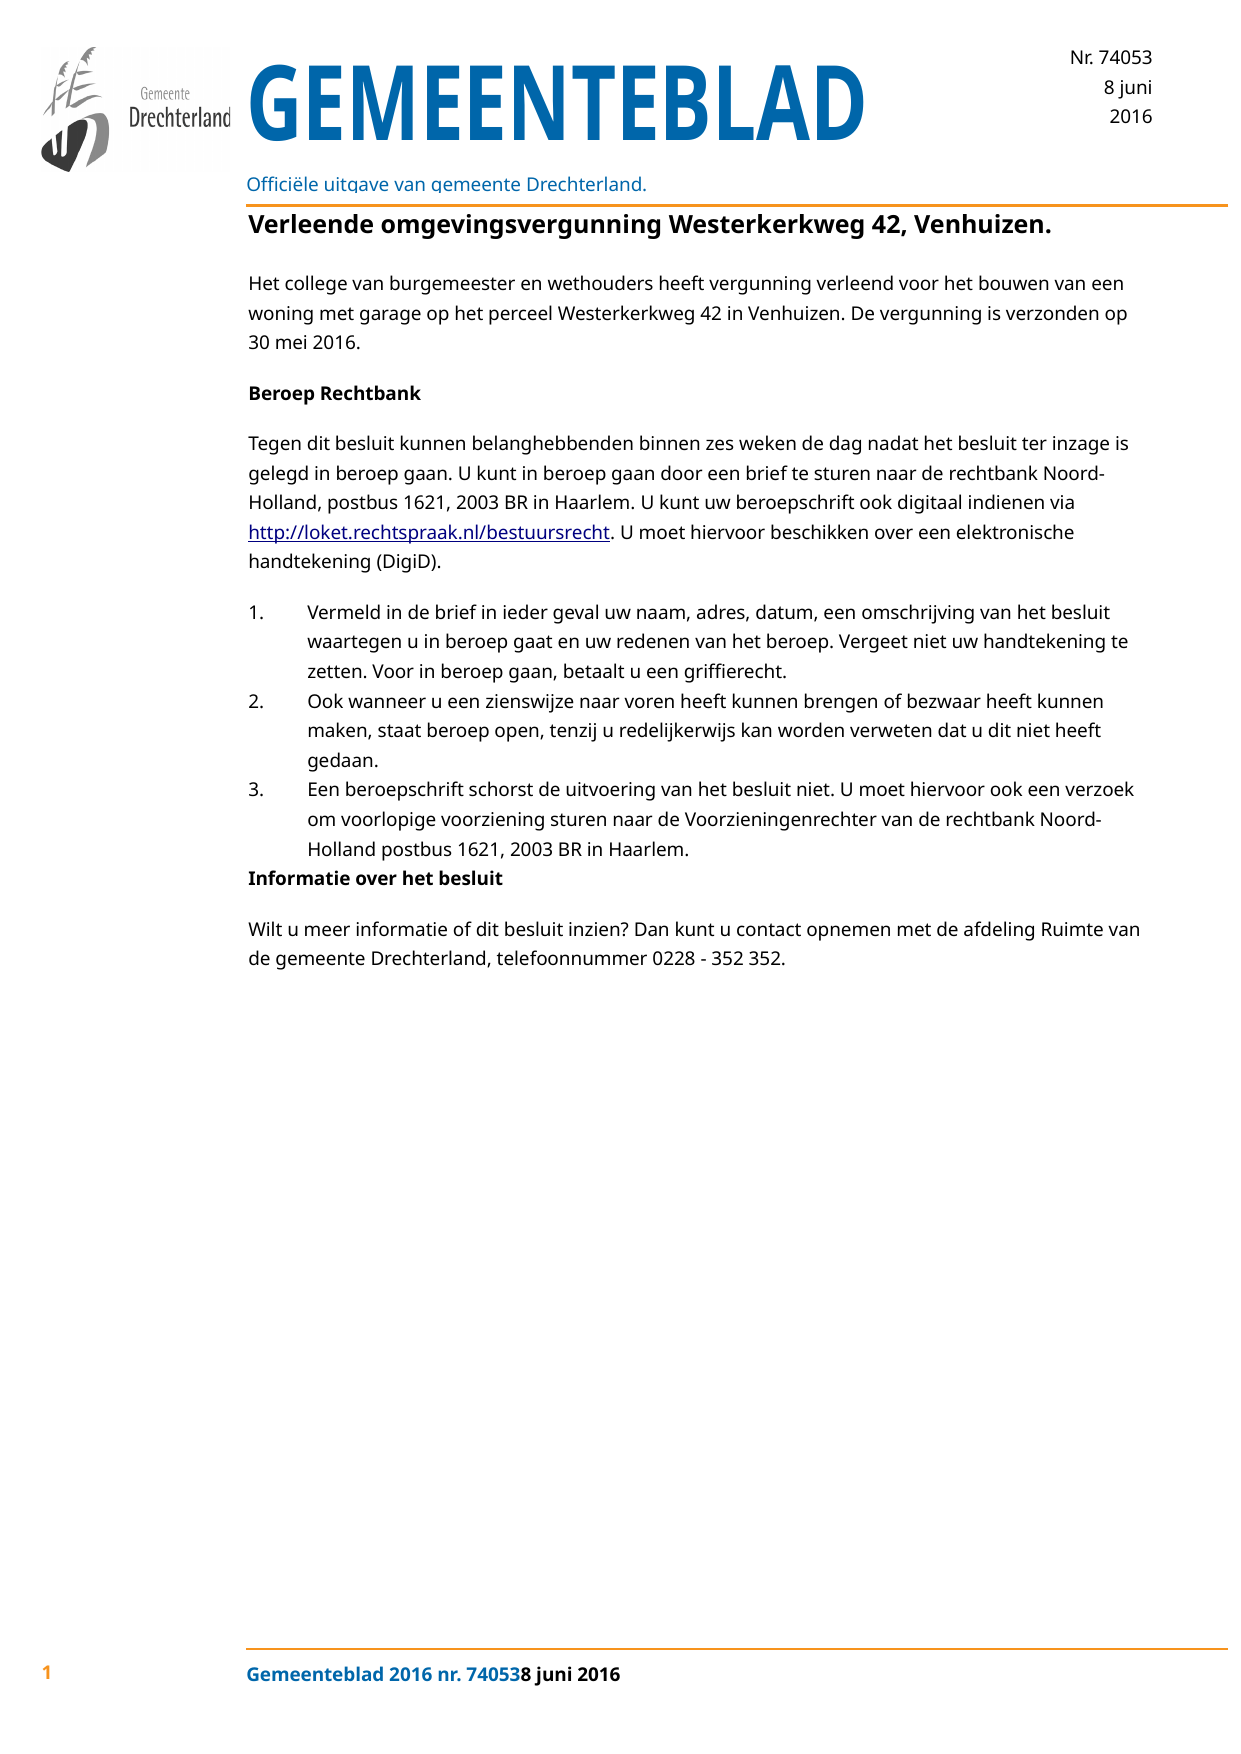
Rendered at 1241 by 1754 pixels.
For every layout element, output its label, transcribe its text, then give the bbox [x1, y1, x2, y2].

list Ook wanneer u een zienswijze naar voren heeft kunnen brengen of bezwaar heeft kunnen maken, staat beroep open, tenzij u redelijkerwijs kan worden verweten dat u dit niet heeft gedaan. [248, 688, 1152, 773]
list Vermeld in de brief in ieder geval uw naam, adres, datum, een omschrijving van het besluit waartegen u in beroep gaat en uw redenen van het beroep. Vergeet niet uw handtekening te zetten. Voor in beroep gaan, betaalt u een griffierecht. [248, 599, 1152, 684]
text Verleende omgevingsvergunning Westerkerkweg 42, Venhuizen. [248, 207, 1152, 241]
text Beroep Rechtbank [248, 380, 1152, 406]
text Tegen dit besluit kunnen belanghebbenden binnen zes weken de dag nadat het besluit ter inzage is gelegd in beroep gaan. U kunt in beroep gaan door een brief te sturen naar de rechtbank Noord-Holland, postbus 1621, 2003 BR in Haarlem. U kunt uw beroepschrift ook digitaal indienen via http://loket.rechtspraak.nl/bestuursrecht. U moet hiervoor beschikken over een elektronische handtekening (DigiD). [248, 430, 1152, 574]
text Het college van burgemeester en wethouders heeft vergunning verleend voor het bouwen van een woning met garage op het perceel Westerkerkweg 42 in Venhuizen. De vergunning is verzonden op 30 mei 2016. [248, 270, 1152, 355]
text Wilt u meer informatie of dit besluit inzien? Dan kunt u contact opnemen met de afdeling Ruimte van de gemeente Drechterland, telefoonnummer 0228 - 352 352. [248, 916, 1152, 971]
picture [41, 47, 231, 172]
list Een beroepschrift schorst de uitvoering van het besluit niet. U moet hiervoor ook een verzoek om voorlopige voorziening sturen naar de Voorzieningenrechter van de rechtbank Noord-Holland postbus 1621, 2003 BR in Haarlem. [248, 777, 1152, 861]
text Informatie over het besluit [248, 865, 1152, 891]
